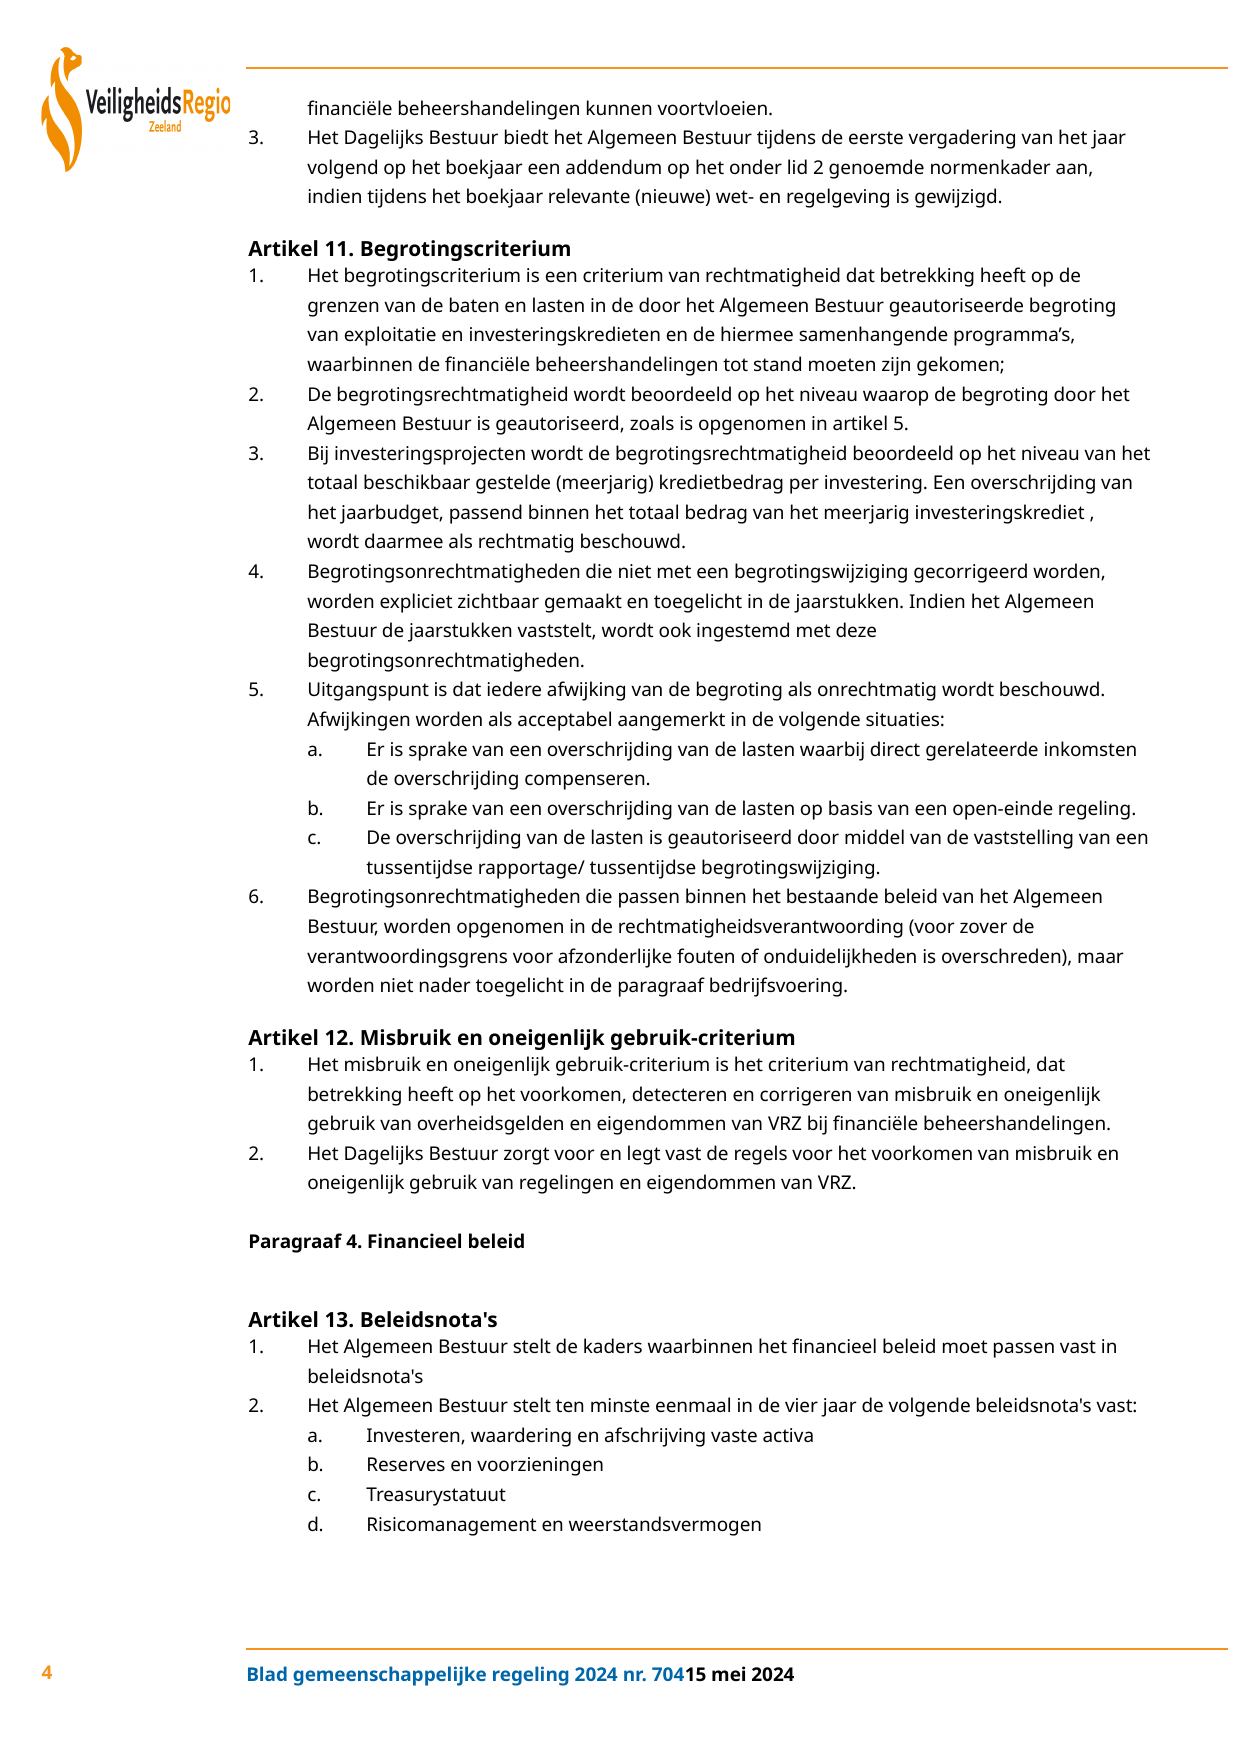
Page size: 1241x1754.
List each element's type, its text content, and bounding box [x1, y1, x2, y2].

list Het Algemeen Bestuur stelt de kaders waarbinnen het financieel beleid moet passen vast in beleidsnota's [248, 1333, 1152, 1389]
text Artikel 12. Misbruik en oneigenlijk gebruik-criterium [248, 1023, 1152, 1051]
list Investeren, waardering en afschrijving vaste activa [307, 1422, 1152, 1448]
list Treasurystatuut [307, 1481, 1152, 1507]
picture [41, 47, 231, 172]
list Bij investeringsprojecten wordt de begrotingsrechtmatigheid beoordeeld op het niveau van het totaal beschikbaar gestelde (meerjarig) kredietbedrag per investering. Een overschrijding van het jaarbudget, passend binnen het totaal bedrag van het meerjarig investeringskrediet , wordt daarmee als rechtmatig beschouwd. [248, 440, 1152, 554]
list financiële beheershandelingen kunnen voortvloeien. [248, 95, 1152, 121]
list Begrotingsonrechtmatigheden die niet met een begrotingswijziging gecorrigeerd worden, worden expliciet zichtbaar gemaakt en toegelicht in de jaarstukken. Indien het Algemeen Bestuur de jaarstukken vaststelt, wordt ook ingestemd met deze begrotingsonrechtmatigheden. [248, 558, 1152, 673]
list Het Algemeen Bestuur stelt ten minste eenmaal in de vier jaar de volgende beleidsnota's vast: [248, 1392, 1152, 1418]
list De begrotingsrechtmatigheid wordt beoordeeld op het niveau waarop de begroting door het Algemeen Bestuur is geautoriseerd, zoals is opgenomen in artikel 5. [248, 381, 1152, 436]
list Het misbruik en oneigenlijk gebruik-criterium is het criterium van rechtmatigheid, dat betrekking heeft op het voorkomen, detecteren en corrigeren van misbruik en oneigenlijk gebruik van overheidsgelden en eigendommen van VRZ bij financiële beheershandelingen. [248, 1051, 1152, 1136]
list Er is sprake van een overschrijding van de lasten waarbij direct gerelateerde inkomsten de overschrijding compenseren. [307, 736, 1152, 791]
text Artikel 13. Beleidsnota's [248, 1305, 1152, 1333]
list Het Dagelijks Bestuur biedt het Algemeen Bestuur tijdens de eerste vergadering van het jaar volgend op het boekjaar een addendum op het onder lid 2 genoemde normenkader aan, indien tijdens het boekjaar relevante (nieuwe) wet- en regelgeving is gewijzigd. [248, 124, 1152, 209]
list Er is sprake van een overschrijding van de lasten op basis van een open-einde regeling. [307, 795, 1152, 821]
list Het Dagelijks Bestuur zorgt voor en legt vast de regels voor het voorkomen van misbruik en oneigenlijk gebruik van regelingen en eigendommen van VRZ. [248, 1140, 1152, 1195]
list Uitgangspunt is dat iedere afwijking van de begroting als onrechtmatig wordt beschouwd. Afwijkingen worden als acceptabel aangemerkt in de volgende situaties: [248, 677, 1152, 732]
list De overschrijding van de lasten is geautoriseerd door middel van de vaststelling van een tussentijdse rapportage/ tussentijdse begrotingswijziging. [307, 824, 1152, 880]
list Begrotingsonrechtmatigheden die passen binnen het bestaande beleid van het Algemeen Bestuur, worden opgenomen in de rechtmatigheidsverantwoording (voor zover de verantwoordingsgrens voor afzonderlijke fouten of onduidelijkheden is overschreden), maar worden niet nader toegelicht in de paragraaf bedrijfsvoering. [248, 884, 1152, 998]
text Artikel 11. Begrotingscriterium [248, 234, 1152, 262]
list Risicomanagement en weerstandsvermogen [307, 1511, 1152, 1537]
text Paragraaf 4. Financieel beleid [248, 1229, 1152, 1254]
list Het begrotingscriterium is een criterium van rechtmatigheid dat betrekking heeft op de grenzen van de baten en lasten in de door het Algemeen Bestuur geautoriseerde begroting van exploitatie en investeringskredieten en de hiermee samenhangende programma’s, waarbinnen de financiële beheershandelingen tot stand moeten zijn gekomen; [248, 262, 1152, 377]
list Reserves en voorzieningen [307, 1452, 1152, 1477]
